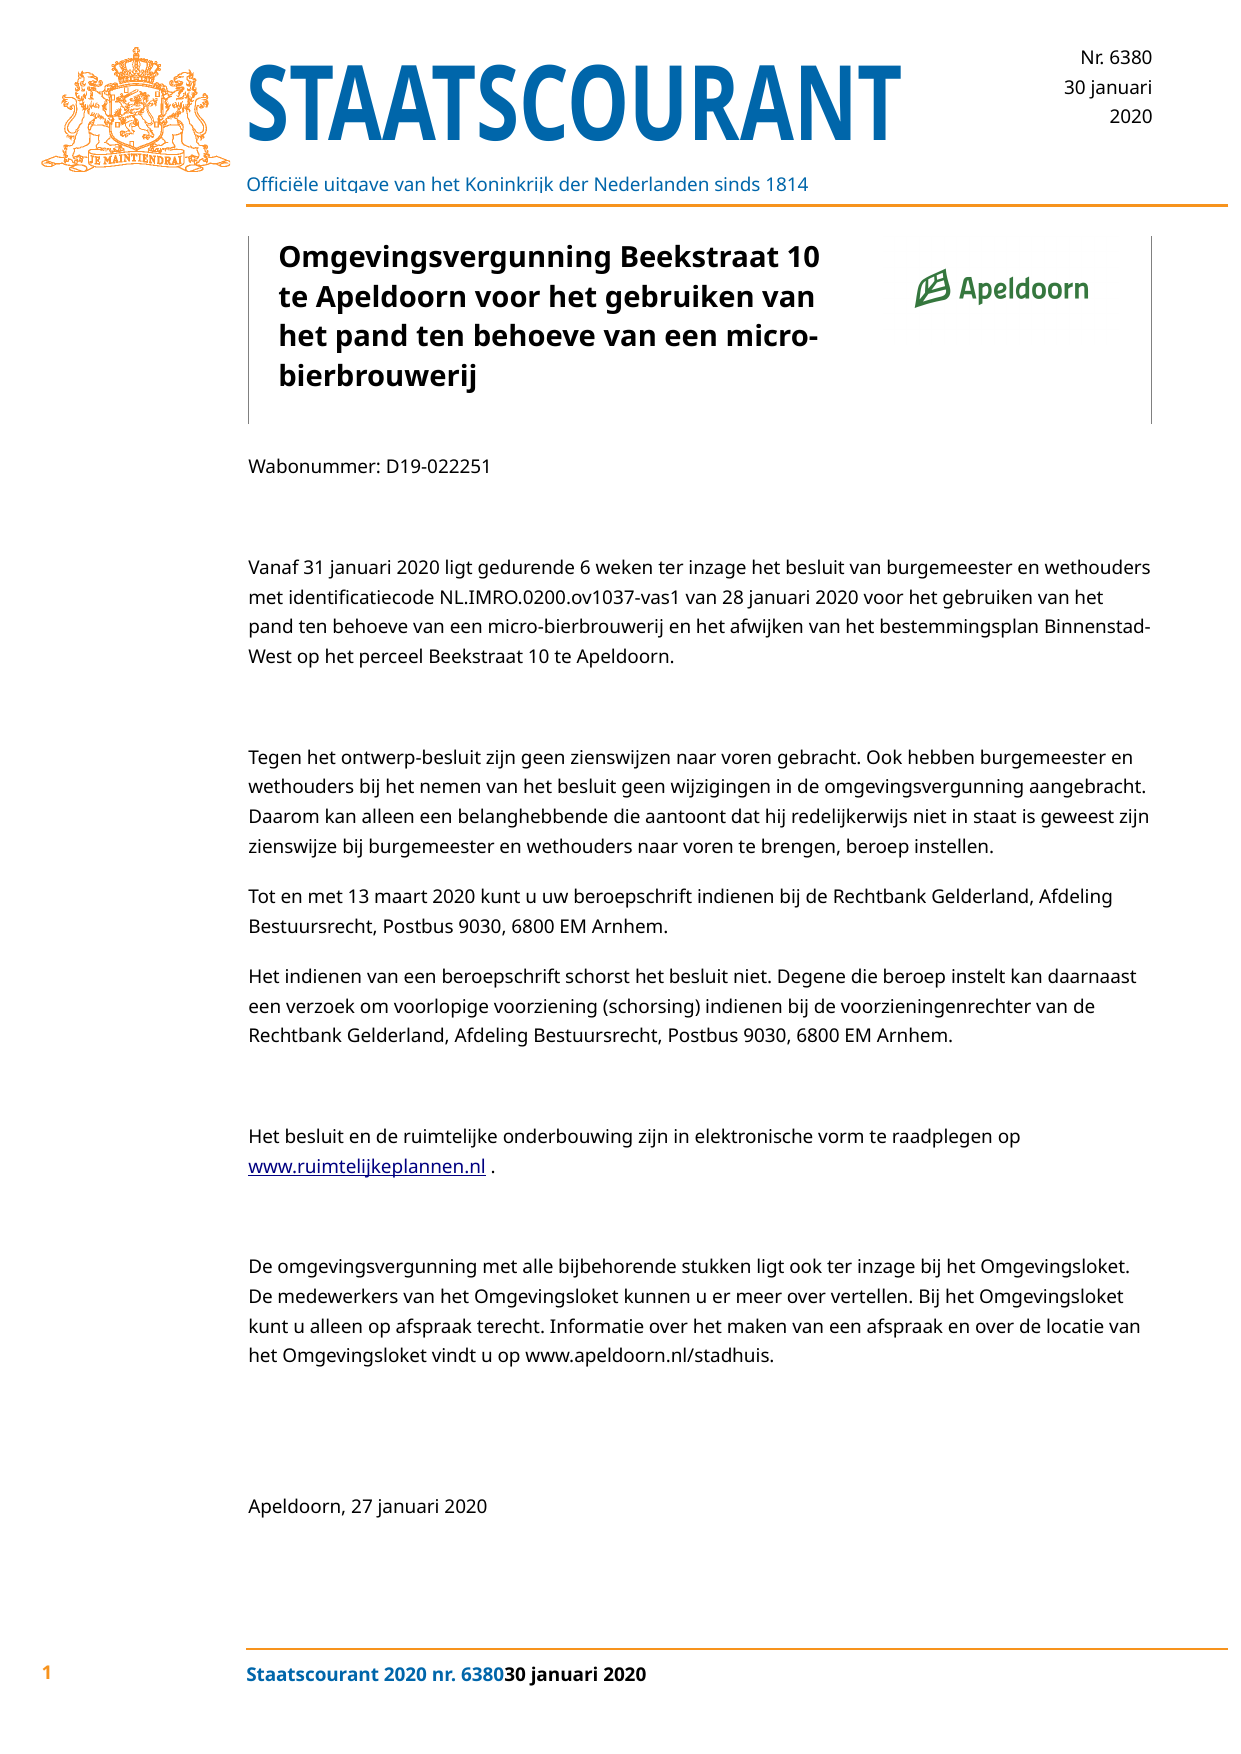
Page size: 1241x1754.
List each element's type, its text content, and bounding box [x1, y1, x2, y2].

text Apeldoorn, 27 januari 2020 [248, 1494, 1152, 1519]
table_header Omgevingsvergunning Beekstraat 10 te Apeldoorn voor het gebruiken van het pand ten behoeve van een micro-bierbrouwerij [249, 236, 850, 424]
picture [882, 236, 1119, 345]
text Het besluit en de ruimtelijke onderbouwing zijn in elektronische vorm te raadplegen op www.ruimtelijkeplannen.nl . [248, 1123, 1152, 1178]
text Wabonummer: D19-022251 [248, 454, 1152, 479]
picture [41, 47, 231, 172]
text Vanaf 31 januari 2020 ligt gedurende 6 weken ter inzage het besluit van burgemeester en wethouders met identificatiecode NL.IMRO.0200.ov1037-vas1 van 28 januari 2020 voor het gebruiken van het pand ten behoeve van een micro-bierbrouwerij en het afwijken van het bestemmingsplan Binnenstad-West op het perceel Beekstraat 10 te Apeldoorn. [248, 554, 1152, 669]
text Het indienen van een beroepschrift schorst het besluit niet. Degene die beroep instelt kan daarnaast een verzoek om voorlopige voorziening (schorsing) indienen bij de voorzieningenrechter van de Rechtbank Gelderland, Afdeling Bestuursrecht, Postbus 9030, 6800 EM Arnhem. [248, 963, 1152, 1048]
text Tegen het ontwerp-besluit zijn geen zienswijzen naar voren gebracht. Ook hebben burgemeester en wethouders bij het nemen van het besluit geen wijzigingen in de omgevingsvergunning aangebracht. Daarom kan alleen een belanghebbende die aantoont dat hij redelijkerwijs niet in staat is geweest zijn zienswijze bij burgemeester en wethouders naar voren te brengen, beroep instellen. [248, 744, 1152, 858]
text De omgevingsvergunning met alle bijbehorende stukken ligt ook ter inzage bij het Omgevingsloket. De medewerkers van het Omgevingsloket kunnen u er meer over vertellen. Bij het Omgevingsloket kunt u alleen op afspraak terecht. Informatie over het maken van een afspraak en over de locatie van het Omgevingsloket vindt u op www.apeldoorn.nl/stadhuis. [248, 1254, 1152, 1368]
text Tot en met 13 maart 2020 kunt u uw beroepschrift indienen bij de Rechtbank Gelderland, Afdeling Bestuursrecht, Postbus 9030, 6800 EM Arnhem. [248, 883, 1152, 938]
table_header [850, 236, 1151, 424]
